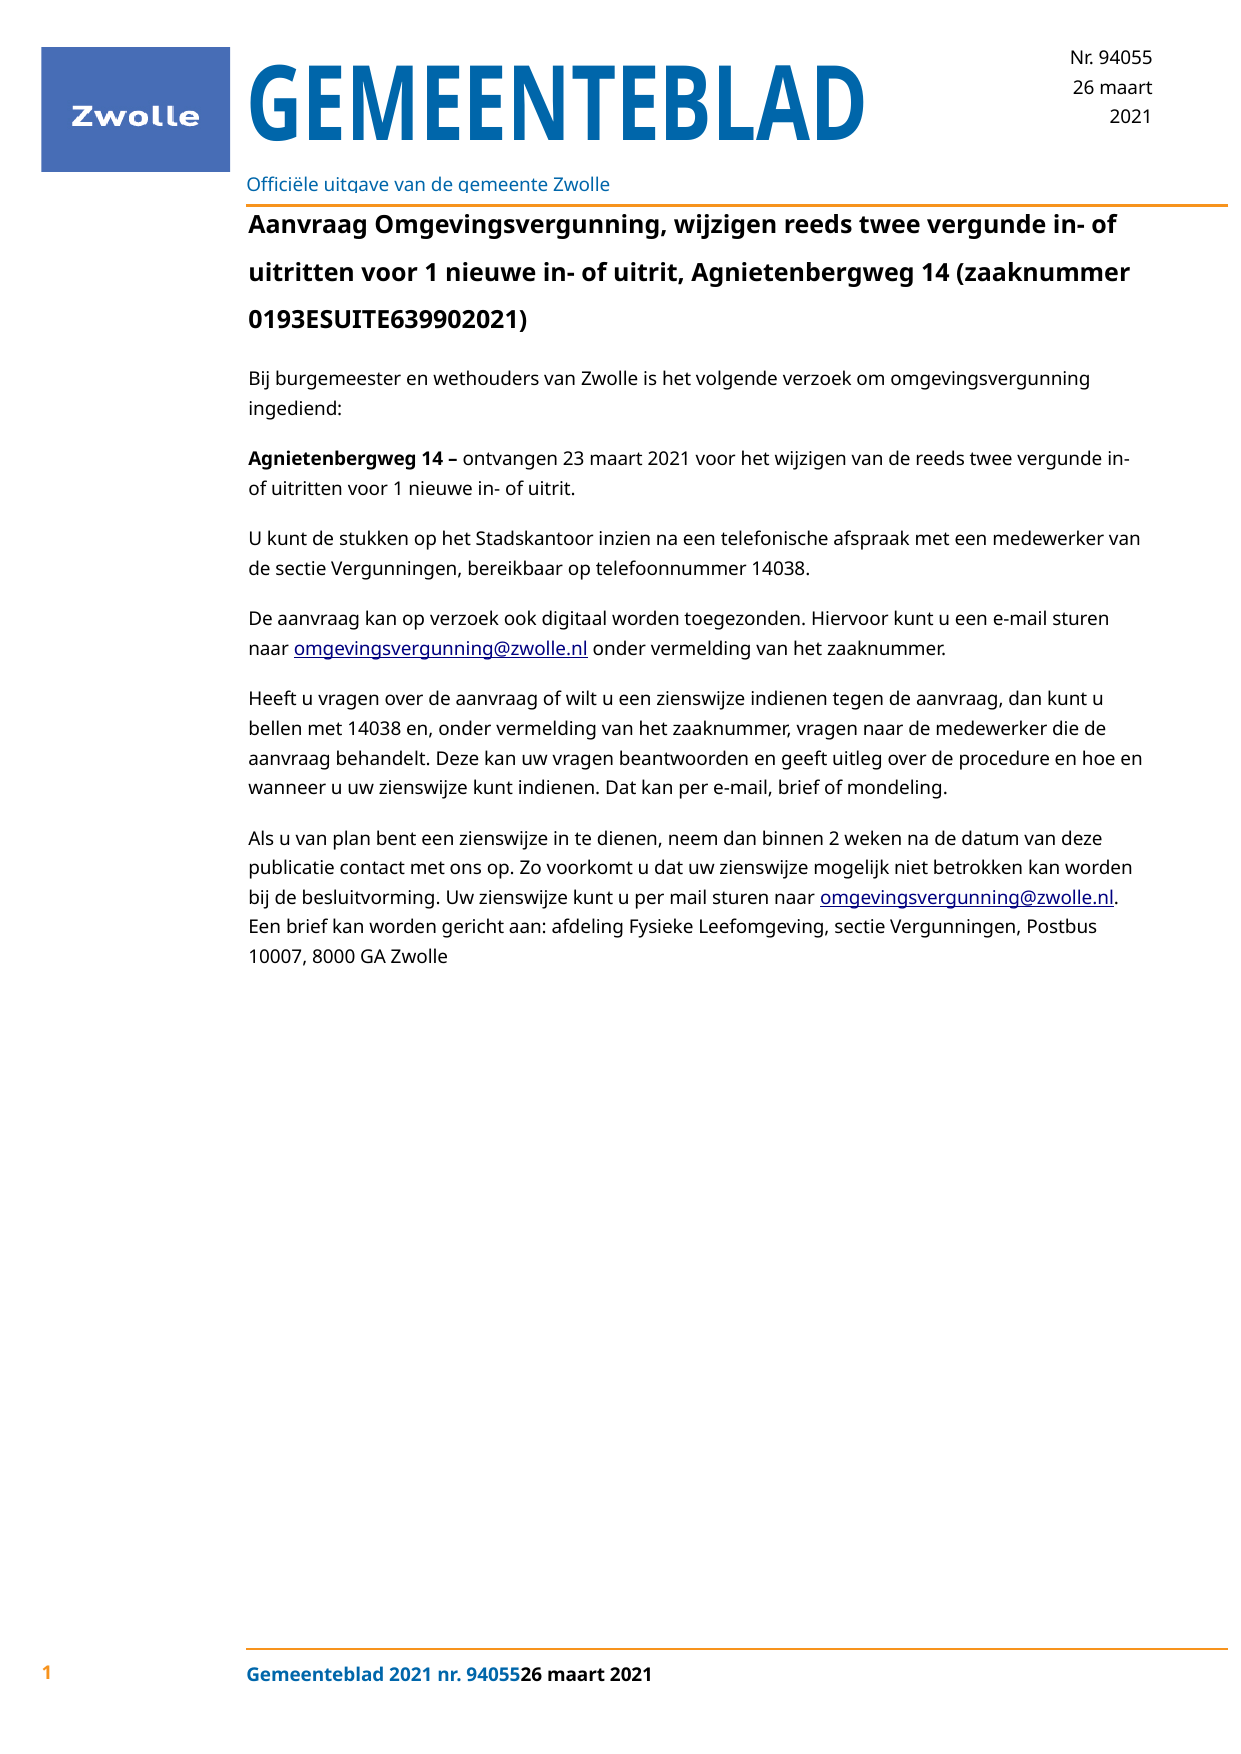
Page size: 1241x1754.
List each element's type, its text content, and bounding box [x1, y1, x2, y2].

text U kunt de stukken op het Stadskantoor inzien na een telefonische afspraak met een medewerker van de sectie Vergunningen, bereikbaar op telefoonnummer 14038. [248, 526, 1152, 581]
text Aanvraag Omgevingsvergunning, wijzigen reeds twee vergunde in- of uitritten voor 1 nieuwe in- of uitrit, Agnietenbergweg 14 (zaaknummer 0193ESUITE639902021) [248, 207, 1152, 336]
text De aanvraag kan op verzoek ook digitaal worden toegezonden. Hiervoor kunt u een e-mail sturen naar omgevingsvergunning@zwolle.nl onder vermelding van het zaaknummer. [248, 606, 1152, 661]
text Bij burgemeester en wethouders van Zwolle is het volgende verzoek om omgevingsvergunning ingediend: [248, 366, 1152, 421]
text Heeft u vragen over de aanvraag of wilt u een zienswijze indienen tegen de aanvraag, dan kunt u bellen met 14038 en, onder vermelding van het zaaknummer, vragen naar de medewerker die de aanvraag behandelt. Deze kan uw vragen beantwoorden en geeft uitleg over de procedure en hoe en wanneer u uw zienswijze kunt indienen. Dat kan per e-mail, brief of mondeling. [248, 686, 1152, 800]
text Agnietenbergweg 14 – ontvangen 23 maart 2021 voor het wijzigen van de reeds twee vergunde in- of uitritten voor 1 nieuwe in- of uitrit. [248, 446, 1152, 501]
text Als u van plan bent een zienswijze in te dienen, neem dan binnen 2 weken na de datum van deze publicatie contact met ons op. Zo voorkomt u dat uw zienswijze mogelijk niet betrokken kan worden bij de besluitvorming. Uw zienswijze kunt u per mail sturen naar omgevingsvergunning@zwolle.nl. Een brief kan worden gericht aan: afdeling Fysieke Leefomgeving, sectie Vergunningen, Postbus 10007, 8000 GA Zwolle [248, 825, 1152, 969]
picture [41, 47, 231, 172]
